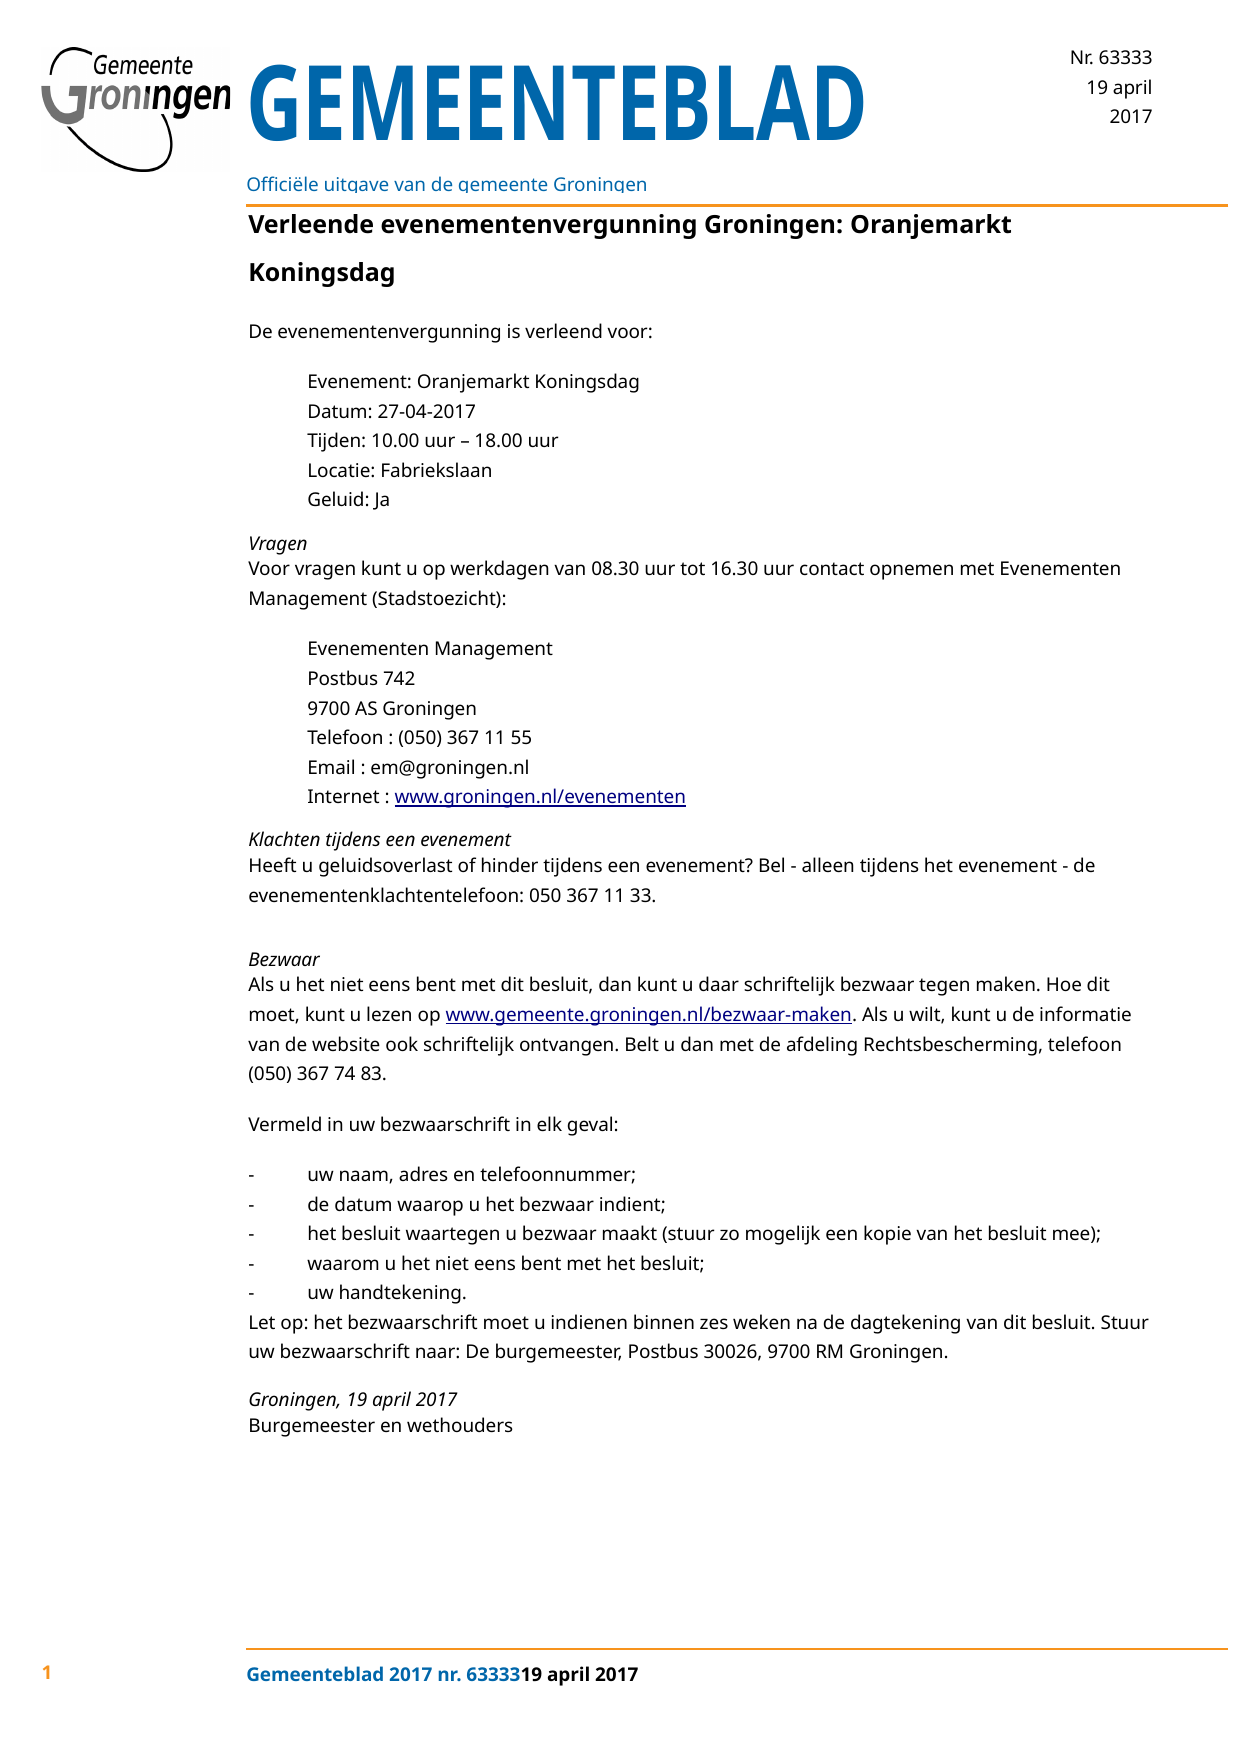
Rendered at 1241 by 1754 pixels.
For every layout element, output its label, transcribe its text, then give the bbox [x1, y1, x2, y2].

text De evenementenvergunning is verleend voor: [248, 318, 1152, 344]
text Klachten tijdens een evenement [248, 827, 1152, 852]
list Evenement: Oranjemarkt Koningsdag [248, 368, 1152, 394]
list Evenementen Management [248, 636, 1152, 661]
text Burgemeester en wethouders [248, 1412, 1152, 1438]
list Email : em@groningen.nl [248, 754, 1152, 779]
list Tijden: 10.00 uur – 18.00 uur [248, 427, 1152, 453]
list waarom u het niet eens bent met het besluit; [248, 1250, 1152, 1276]
list Internet : www.groningen.nl/evenementen [248, 783, 1152, 809]
text Voor vragen kunt u op werkdagen van 08.30 uur tot 16.30 uur contact opnemen met Evenementen Management (Stadstoezicht): [248, 556, 1152, 611]
list uw naam, adres en telefoonnummer; [248, 1161, 1152, 1187]
text Vragen [248, 530, 1152, 556]
text Let op: het bezwaarschrift moet u indienen binnen zes weken na de dagtekening van dit besluit. Stuur uw bezwaarschrift naar: De burgemeester, Postbus 30026, 9700 RM Groningen. [248, 1309, 1152, 1364]
list de datum waarop u het bezwaar indient; [248, 1191, 1152, 1216]
list Datum: 27-04-2017 [248, 398, 1152, 424]
text Als u het niet eens bent met dit besluit, dan kunt u daar schriftelijk bezwaar tegen maken. Hoe dit moet, kunt u lezen op www.gemeente.groningen.nl/bezwaar-maken. Als u wilt, kunt u de informatie van de website ook schriftelijk ontvangen. Belt u dan met de afdeling Rechtsbescherming, telefoon (050) 367 74 83. [248, 972, 1152, 1086]
list het besluit waartegen u bezwaar maakt (stuur zo mogelijk een kopie van het besluit mee); [248, 1220, 1152, 1246]
text Groningen, 19 april 2017 [248, 1386, 1152, 1412]
list 9700 AS Groningen [248, 695, 1152, 720]
list Postbus 742 [248, 665, 1152, 691]
text Verleende evenementenvergunning Groningen: Oranjemarkt Koningsdag [248, 207, 1152, 288]
list Locatie: Fabriekslaan [248, 457, 1152, 483]
list uw handtekening. [248, 1279, 1152, 1305]
text Heeft u geluidsoverlast of hinder tijdens een evenement? Bel - alleen tijdens het evenement - de evenementenklachtentelefoon: 050 367 11 33. [248, 852, 1152, 908]
text Vermeld in uw bezwaarschrift in elk geval: [248, 1111, 1152, 1136]
list Telefoon : (050) 367 11 55 [248, 724, 1152, 750]
list Geluid: Ja [248, 487, 1152, 512]
picture [41, 47, 231, 172]
text Bezwaar [248, 946, 1152, 972]
